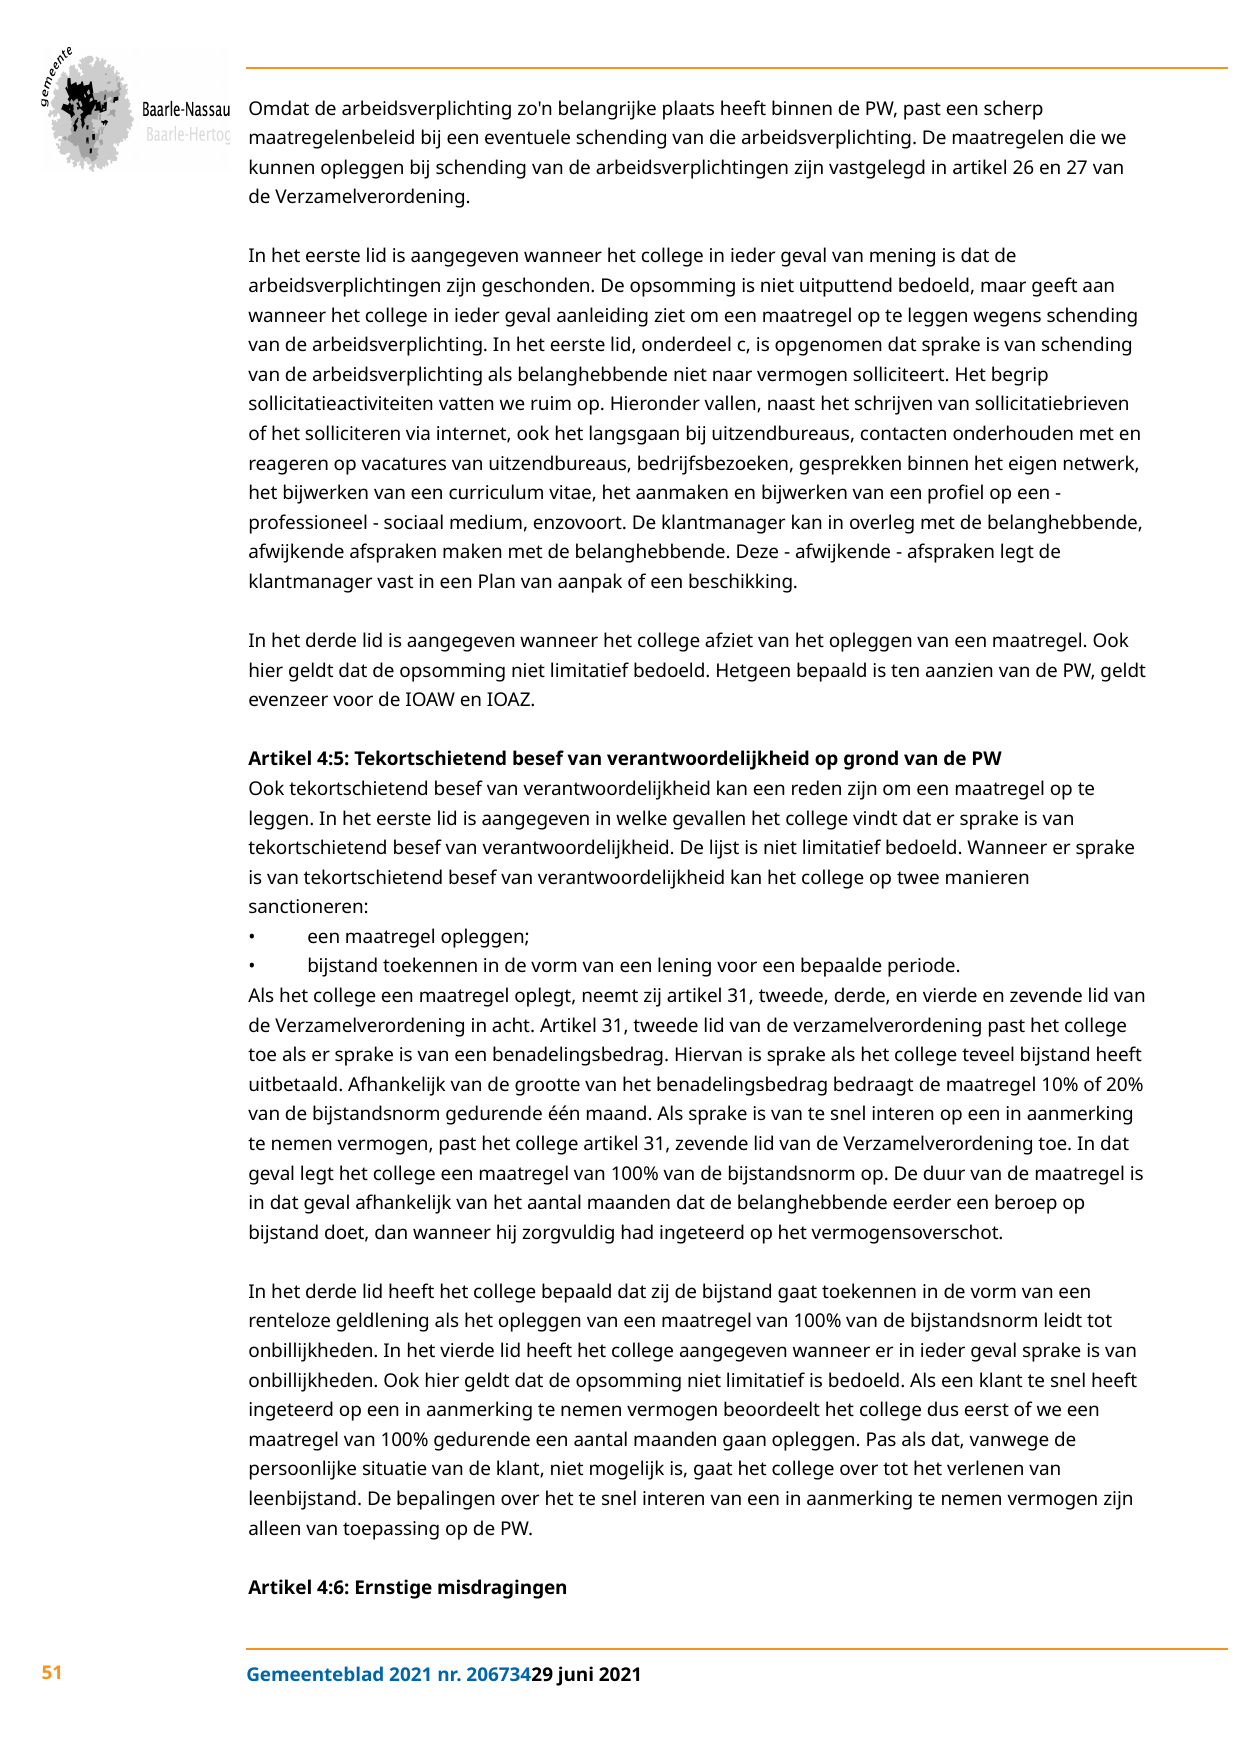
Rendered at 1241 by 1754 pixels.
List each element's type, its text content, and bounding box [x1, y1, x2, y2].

text In het derde lid is aangegeven wanneer het college afziet van het opleggen van een maatregel. Ook hier geldt dat de opsomming niet limitatief bedoeld. Hetgeen bepaald is ten aanzien van de PW, geldt evenzeer voor de IOAW en IOAZ. [248, 627, 1152, 712]
list bijstand toekennen in de vorm van een lening voor een bepaalde periode. [248, 953, 1152, 978]
picture [41, 47, 231, 172]
text Omdat de arbeidsverplichting zo'n belangrijke plaats heeft binnen de PW, past een scherp maatregelenbeleid bij een eventuele schending van die arbeidsverplichting. De maatregelen die we kunnen opleggen bij schending van de arbeidsverplichtingen zijn vastgelegd in artikel 26 en 27 van de Verzamelverordening. [248, 95, 1152, 209]
text Ook tekortschietend besef van verantwoordelijkheid kan een reden zijn om een maatregel op te leggen. In het eerste lid is aangegeven in welke gevallen het college vindt dat er sprake is van tekortschietend besef van verantwoordelijkheid. De lijst is niet limitatief bedoeld. Wanneer er sprake is van tekortschietend besef van verantwoordelijkheid kan het college op twee manieren sanctioneren: [248, 775, 1152, 919]
text Artikel 4:6: Ernstige misdragingen [248, 1574, 1152, 1600]
text Artikel 4:5: Tekortschietend besef van verantwoordelijkheid op grond van de PW [248, 746, 1152, 771]
text In het eerste lid is aangegeven wanneer het college in ieder geval van mening is dat de arbeidsverplichtingen zijn geschonden. De opsomming is niet uitputtend bedoeld, maar geeft aan wanneer het college in ieder geval aanleiding ziet om een maatregel op te leggen wegens schending van de arbeidsverplichting. In het eerste lid, onderdeel c, is opgenomen dat sprake is van schending van de arbeidsverplichting als belanghebbende niet naar vermogen solliciteert. Het begrip sollicitatieactiviteiten vatten we ruim op. Hieronder vallen, naast het schrijven van sollicitatiebrieven of het solliciteren via internet, ook het langsgaan bij uitzendbureaus, contacten onderhouden met en reageren op vacatures van uitzendbureaus, bedrijfsbezoeken, gesprekken binnen het eigen netwerk, het bijwerken van een curriculum vitae, het aanmaken en bijwerken van een profiel op een - professioneel - sociaal medium, enzovoort. De klantmanager kan in overleg met de belanghebbende, afwijkende afspraken maken met de belanghebbende. Deze - afwijkende - afspraken legt de klantmanager vast in een Plan van aanpak of een beschikking. [248, 243, 1152, 594]
list een maatregel opleggen; [248, 923, 1152, 949]
text Als het college een maatregel oplegt, neemt zij artikel 31, tweede, derde, en vierde en zevende lid van de Verzamelverordening in acht. Artikel 31, tweede lid van de verzamelverordening past het college toe als er sprake is van een benadelingsbedrag. Hiervan is sprake als het college teveel bijstand heeft uitbetaald. Afhankelijk van de grootte van het benadelingsbedrag bedraagt de maatregel 10% of 20% van de bijstandsnorm gedurende één maand. Als sprake is van te snel interen op een in aanmerking te nemen vermogen, past het college artikel 31, zevende lid van de Verzamelverordening toe. In dat geval legt het college een maatregel van 100% van de bijstandsnorm op. De duur van de maatregel is in dat geval afhankelijk van het aantal maanden dat de belanghebbende eerder een beroep op bijstand doet, dan wanneer hij zorgvuldig had ingeteerd op het vermogensoverschot. [248, 982, 1152, 1245]
text In het derde lid heeft het college bepaald dat zij de bijstand gaat toekennen in de vorm van een renteloze geldlening als het opleggen van een maatregel van 100% van de bijstandsnorm leidt tot onbillijkheden. In het vierde lid heeft het college aangegeven wanneer er in ieder geval sprake is van onbillijkheden. Ook hier geldt dat de opsomming niet limitatief is bedoeld. Als een klant te snel heeft ingeteerd op een in aanmerking te nemen vermogen beoordeelt het college dus eerst of we een maatregel van 100% gedurende een aantal maanden gaan opleggen. Pas als dat, vanwege de persoonlijke situatie van de klant, niet mogelijk is, gaat het college over tot het verlenen van leenbijstand. De bepalingen over het te snel interen van een in aanmerking te nemen vermogen zijn alleen van toepassing op de PW. [248, 1278, 1152, 1541]
